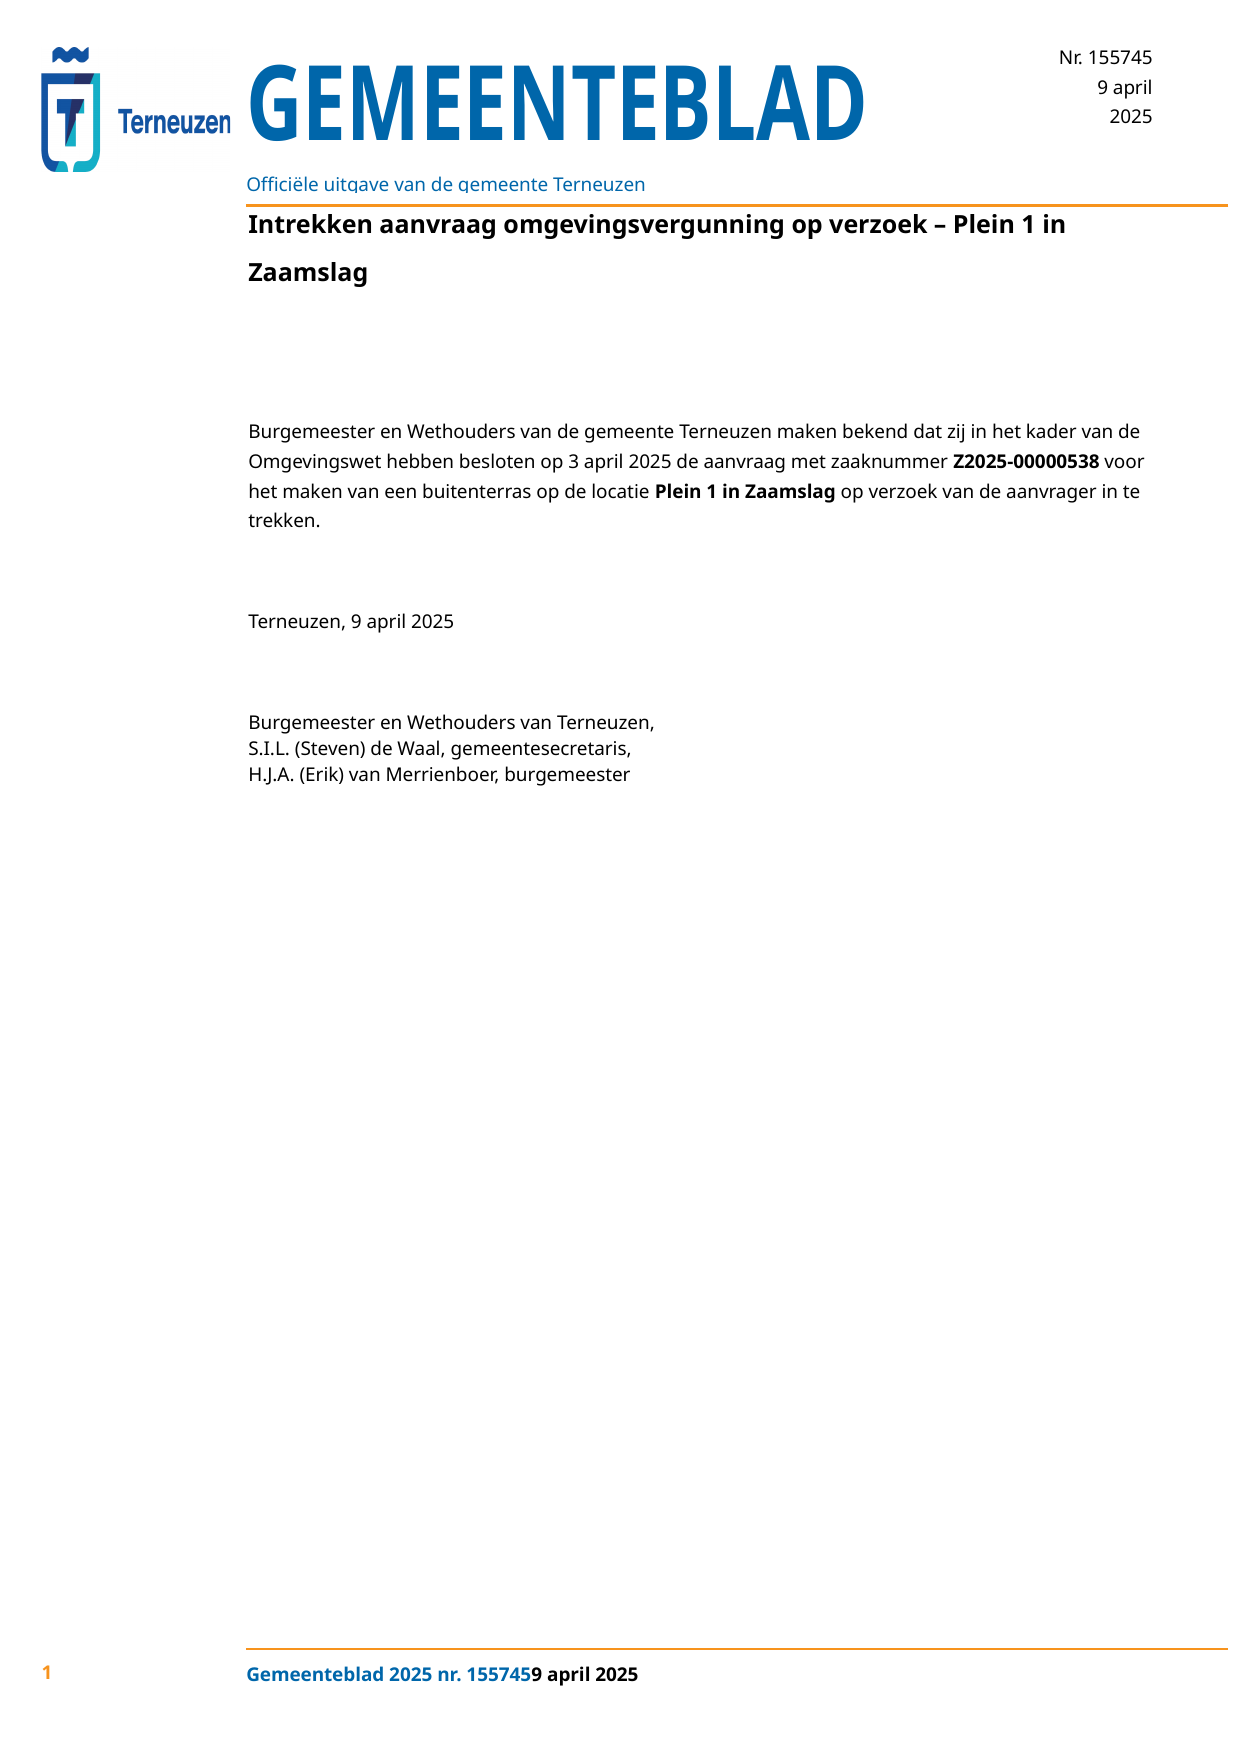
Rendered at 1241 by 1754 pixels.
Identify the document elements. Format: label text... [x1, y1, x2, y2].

picture [41, 47, 231, 172]
table_cell S.I.L. (Steven) de Waal, gemeentesecretaris, [248, 735, 700, 761]
text Intrekken aanvraag omgevingsvergunning op verzoek – Plein 1 in Zaamslag [248, 207, 1152, 288]
table_header Burgemeester en Wethouders van Terneuzen, [248, 709, 1152, 735]
text Terneuzen, 9 april 2025 [248, 608, 1152, 634]
table_cell H.J.A. (Erik) van Merrienboer, burgemeester [248, 761, 1152, 786]
text Burgemeester en Wethouders van de gemeente Terneuzen maken bekend dat zij in het kader van de Omgevingswet hebben besloten op 3 april 2025 de aanvraag met zaaknummer Z2025-00000538 voor het maken van een buitenterras op de locatie Plein 1 in Zaamslag op verzoek van de aanvrager in te trekken. [248, 419, 1152, 533]
table_cell [700, 735, 1152, 761]
table_cell [700, 786, 1152, 812]
table_cell [248, 786, 700, 812]
